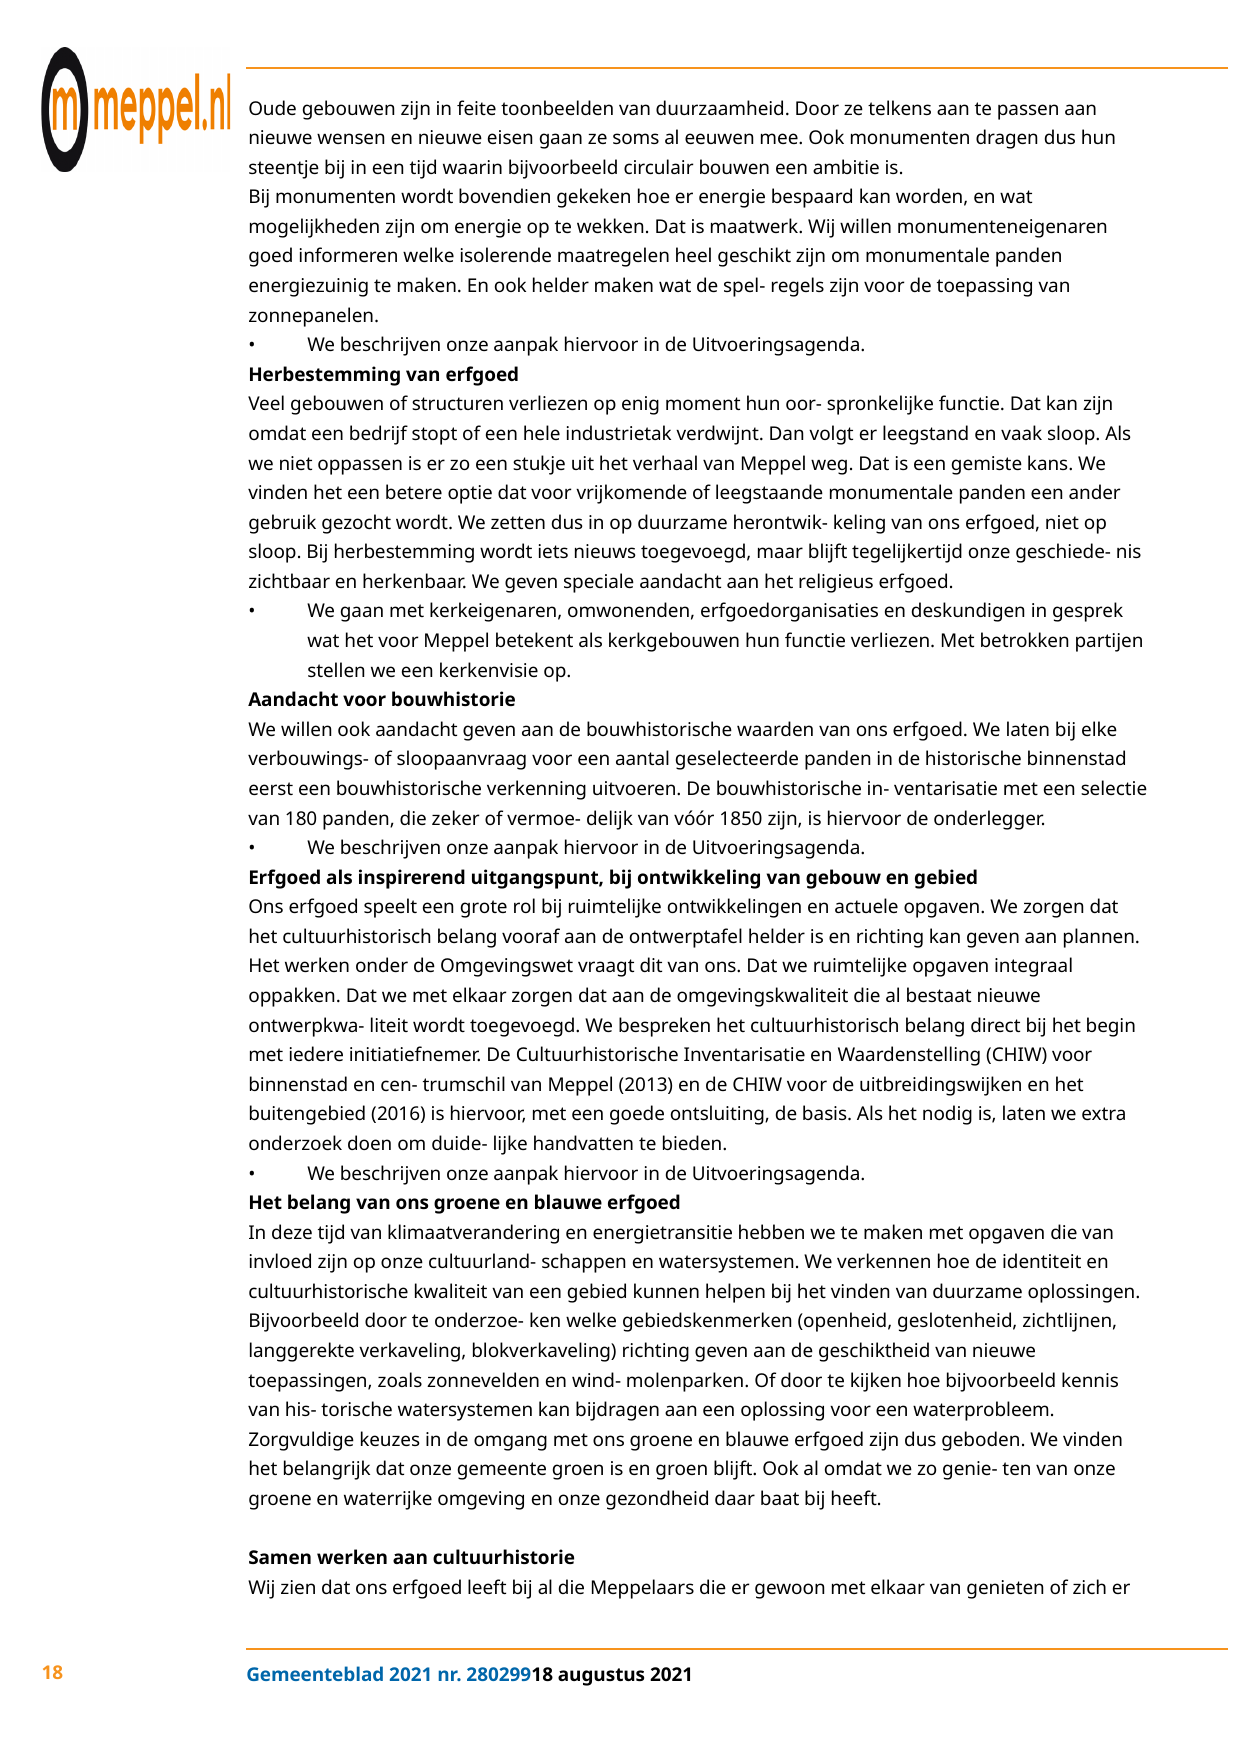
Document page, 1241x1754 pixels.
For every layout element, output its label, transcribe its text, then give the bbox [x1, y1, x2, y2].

text Wij zien dat ons erfgoed leeft bij al die Meppelaars die er gewoon met elkaar van genieten of zich er [248, 1574, 1152, 1600]
list We gaan met kerkeigenaren, omwonenden, erfgoedorganisaties en deskundigen in gesprek wat het voor Meppel betekent als kerkgebouwen hun functie verliezen. Met betrokken partijen stellen we een kerkenvisie op. [248, 598, 1152, 683]
list We beschrijven onze aanpak hiervoor in de Uitvoeringsagenda. [248, 834, 1152, 860]
text Herbestemming van erfgoed [248, 361, 1152, 387]
picture [41, 47, 231, 172]
text Veel gebouwen of structuren verliezen op enig moment hun oor- spronkelijke functie. Dat kan zijn omdat een bedrijf stopt of een hele industrietak verdwijnt. Dan volgt er leegstand en vaak sloop. Als we niet oppassen is er zo een stukje uit het verhaal van Meppel weg. Dat is een gemiste kans. We vinden het een betere optie dat voor vrijkomende of leegstaande monumentale panden een ander gebruik gezocht wordt. We zetten dus in op duurzame herontwik- keling van ons erfgoed, niet op sloop. Bij herbestemming wordt iets nieuws toegevoegd, maar blijft tegelijkertijd onze geschiede- nis zichtbaar en herkenbaar. We geven speciale aandacht aan het religieus erfgoed. [248, 391, 1152, 594]
text Ons erfgoed speelt een grote rol bij ruimtelijke ontwikkelingen en actuele opgaven. We zorgen dat het cultuurhistorisch belang vooraf aan de ontwerptafel helder is en richting kan geven aan plannen. Het werken onder de Omgevingswet vraagt dit van ons. Dat we ruimtelijke opgaven integraal oppakken. Dat we met elkaar zorgen dat aan de omgevingskwaliteit die al bestaat nieuwe ontwerpkwa- liteit wordt toegevoegd. We bespreken het cultuurhistorisch belang direct bij het begin met iedere initiatiefnemer. De Cultuurhistorische Inventarisatie en Waardenstelling (CHIW) voor binnenstad en cen- trumschil van Meppel (2013) en de CHIW voor de uitbreidingswijken en het buitengebied (2016) is hiervoor, met een goede ontsluiting, de basis. Als het nodig is, laten we extra onderzoek doen om duide- lijke handvatten te bieden. [248, 893, 1152, 1156]
text In deze tijd van klimaatverandering en energietransitie hebben we te maken met opgaven die van invloed zijn op onze cultuurland- schappen en watersystemen. We verkennen hoe de identiteit en cultuurhistorische kwaliteit van een gebied kunnen helpen bij het vinden van duurzame oplossingen. Bijvoorbeeld door te onderzoe- ken welke gebiedskenmerken (openheid, geslotenheid, zichtlijnen, langgerekte verkaveling, blokverkaveling) richting geven aan de geschiktheid van nieuwe toepassingen, zoals zonnevelden en wind- molenparken. Of door te kijken hoe bijvoorbeeld kennis van his- torische watersystemen kan bijdragen aan een oplossing voor een waterprobleem. Zorgvuldige keuzes in de omgang met ons groene en blauwe erfgoed zijn dus geboden. We vinden het belangrijk dat onze gemeente groen is en groen blijft. Ook al omdat we zo genie- ten van onze groene en waterrijke omgeving en onze gezondheid daar baat bij heeft. [248, 1219, 1152, 1511]
text Samen werken aan cultuurhistorie [248, 1544, 1152, 1570]
text Aandacht voor bouwhistorie [248, 686, 1152, 712]
text Het belang van ons groene en blauwe erfgoed [248, 1189, 1152, 1215]
text Erfgoed als inspirerend uitgangspunt, bij ontwikkeling van gebouw en gebied [248, 864, 1152, 890]
text We willen ook aandacht geven aan de bouwhistorische waarden van ons erfgoed. We laten bij elke verbouwings- of sloopaanvraag voor een aantal geselecteerde panden in de historische binnenstad eerst een bouwhistorische verkenning uitvoeren. De bouwhistorische in- ventarisatie met een selectie van 180 panden, die zeker of vermoe- delijk van vóór 1850 zijn, is hiervoor de onderlegger. [248, 716, 1152, 831]
text Bij monumenten wordt bovendien gekeken hoe er energie bespaard kan worden, en wat mogelijkheden zijn om energie op te wekken. Dat is maatwerk. Wij willen monumenteneigenaren goed informeren welke isolerende maatregelen heel geschikt zijn om monumentale panden energiezuinig te maken. En ook helder maken wat de spel- regels zijn voor de toepassing van zonnepanelen. [248, 183, 1152, 328]
list We beschrijven onze aanpak hiervoor in de Uitvoeringsagenda. [248, 331, 1152, 357]
list We beschrijven onze aanpak hiervoor in de Uitvoeringsagenda. [248, 1160, 1152, 1186]
text Oude gebouwen zijn in feite toonbeelden van duurzaamheid. Door ze telkens aan te passen aan nieuwe wensen en nieuwe eisen gaan ze soms al eeuwen mee. Ook monumenten dragen dus hun steentje bij in een tijd waarin bijvoorbeeld circulair bouwen een ambitie is. [248, 95, 1152, 180]
